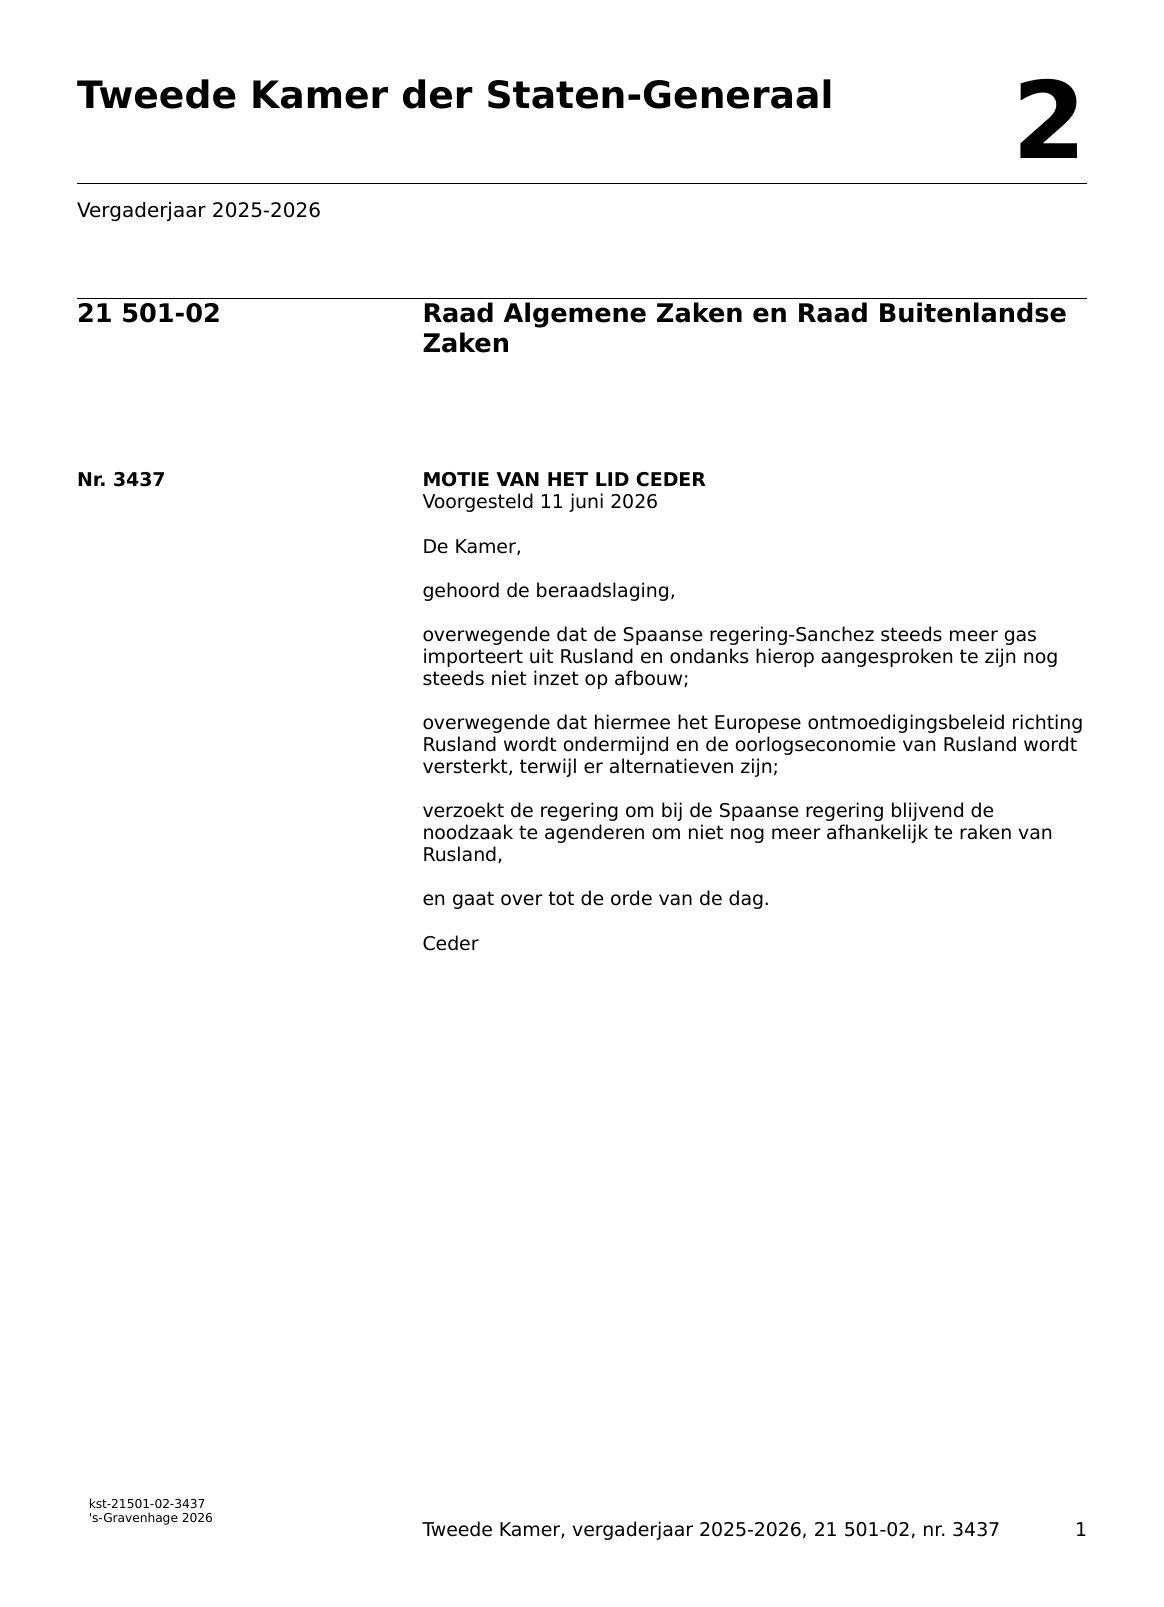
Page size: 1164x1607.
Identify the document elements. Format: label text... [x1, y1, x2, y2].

text Voorgesteld 11 juni 2026 [422, 491, 1087, 513]
text kst-21501-02-3437 [88, 1497, 323, 1511]
text overwegende dat hiermee het Europese ontmoedigingsbeleid richting Rusland wordt ondermijnd en de oorlogseconomie van Rusland wordt versterkt, terwijl er alternatieven zijn; [422, 712, 1087, 778]
text overwegende dat de Spaanse regering-Sanchez steeds meer gas importeert uit Rusland en ondanks hierop aangesproken te zijn nog steeds niet inzet op afbouw; [422, 624, 1087, 690]
table_cell Vergaderjaar 2025-2026 [77, 184, 1087, 298]
table_header 2 [886, 59, 1087, 183]
text De Kamer, [422, 536, 1087, 557]
text en gaat over tot de orde van de dag. [422, 888, 1087, 910]
subtitle Nr. 3437 MOTIE VAN HET LID CEDER [77, 469, 1087, 491]
table_header Tweede Kamer der Staten-Generaal [77, 59, 886, 183]
text gehoord de beraadslaging, [422, 580, 1087, 602]
text Ceder [422, 932, 1087, 954]
subtitle 21 501-02 Raad Algemene Zaken en Raad Buitenlandse Zaken [77, 299, 1087, 358]
text 's-Gravenhage 2026 [88, 1511, 323, 1525]
text verzoekt de regering om bij de Spaanse regering blijvend de noodzaak te agenderen om niet nog meer afhankelijk te raken van Rusland, [422, 800, 1087, 866]
